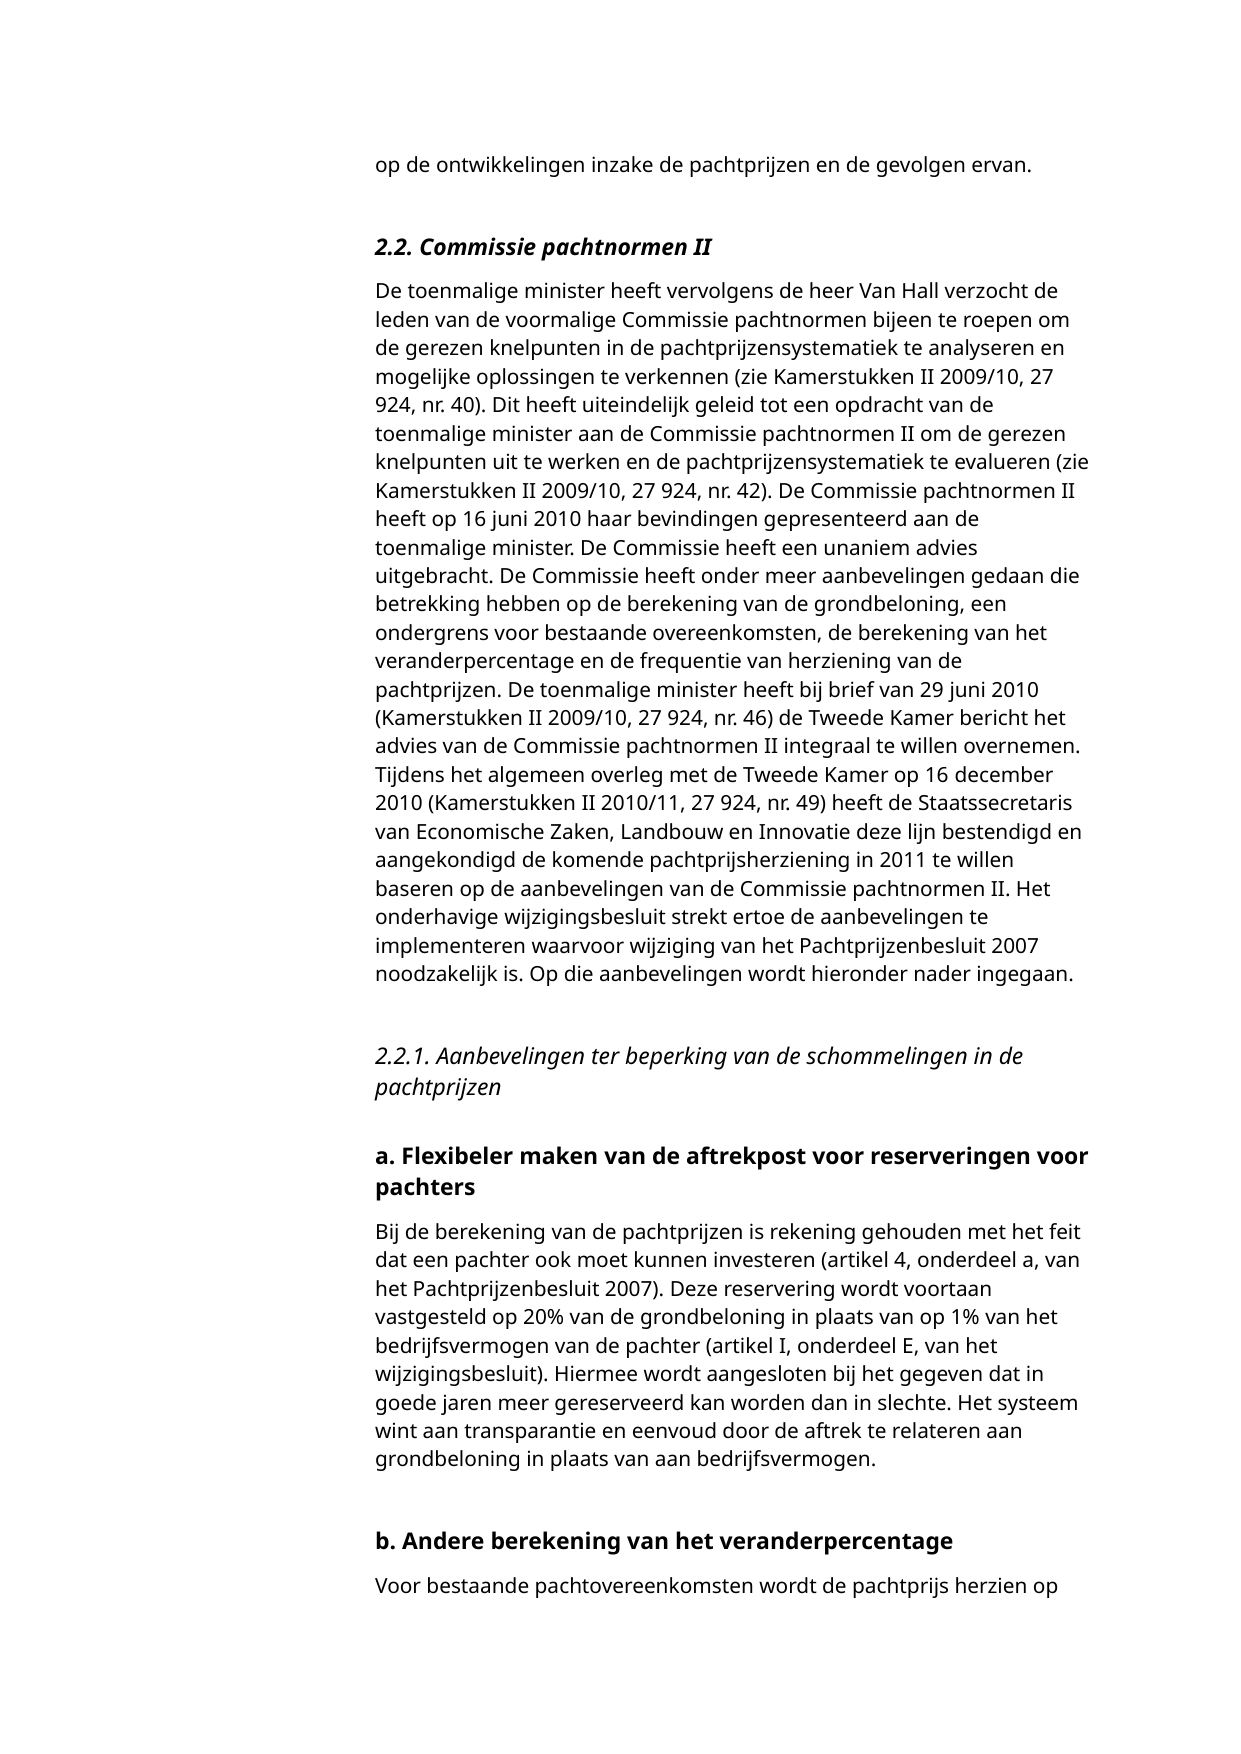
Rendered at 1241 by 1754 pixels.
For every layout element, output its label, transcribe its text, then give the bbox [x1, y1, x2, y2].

subtitle b. Andere berekening van het veranderpercentage [375, 1525, 1090, 1556]
text Voor bestaande pachtovereenkomsten wordt de pachtprijs herzien op [375, 1571, 1090, 1600]
subtitle 2.2.1. Aanbevelingen ter beperking van de schommelingen in de pachtprijzen [375, 1039, 1090, 1102]
subtitle 2.2. Commissie pachtnormen II [375, 230, 1090, 262]
text Bij de berekening van de pachtprijzen is rekening gehouden met het feit dat een pachter ook moet kunnen investeren (artikel 4, onderdeel a, van het Pachtprijzenbesluit 2007). Deze reservering wordt voortaan vastgesteld op 20% van de grondbeloning in plaats van op 1% van het bedrijfsvermogen van de pachter (artikel I, onderdeel E, van het wijzigingsbesluit). Hiermee wordt aangesloten bij het gegeven dat in goede jaren meer gereserveerd kan worden dan in slechte. Het systeem wint aan transparantie en eenvoud door de aftrek te relateren aan grondbeloning in plaats van aan bedrijfsvermogen. [375, 1217, 1090, 1473]
text op de ontwikkelingen inzake de pachtprijzen en de gevolgen ervan. [375, 150, 1090, 178]
subtitle a. Flexibeler maken van de aftrekpost voor reserveringen voor pachters [375, 1139, 1090, 1202]
text De toenmalige minister heeft vervolgens de heer Van Hall verzocht de leden van de voormalige Commissie pachtnormen bijeen te roepen om de gerezen knelpunten in de pachtprijzensystematiek te analyseren en mogelijke oplossingen te verkennen (zie Kamerstukken II 2009/10, 27 924, nr. 40). Dit heeft uiteindelijk geleid tot een opdracht van de toenmalige minister aan de Commissie pachtnormen II om de gerezen knelpunten uit te werken en de pachtprijzensystematiek te evalueren (zie Kamerstukken II 2009/10, 27 924, nr. 42). De Commissie pachtnormen II heeft op 16 juni 2010 haar bevindingen gepresenteerd aan de toenmalige minister. De Commissie heeft een unaniem advies uitgebracht. De Commissie heeft onder meer aanbevelingen gedaan die betrekking hebben op de berekening van de grondbeloning, een ondergrens voor bestaande overeenkomsten, de berekening van het veranderpercentage en de frequentie van herziening van de pachtprijzen. De toenmalige minister heeft bij brief van 29 juni 2010 (Kamerstukken II 2009/10, 27 924, nr. 46) de Tweede Kamer bericht het advies van de Commissie pachtnormen II integraal te willen overnemen. Tijdens het algemeen overleg met de Tweede Kamer op 16 december 2010 (Kamerstukken II 2010/11, 27 924, nr. 49) heeft de Staatssecretaris van Economische Zaken, Landbouw en Innovatie deze lijn bestendigd en aangekondigd de komende pachtprijsherziening in 2011 te willen baseren op de aanbevelingen van de Commissie pachtnormen II. Het onderhavige wijzigingsbesluit strekt ertoe de aanbevelingen te implementeren waarvoor wijziging van het Pachtprijzenbesluit 2007 noodzakelijk is. Op die aanbevelingen wordt hieronder nader ingegaan. [375, 277, 1090, 988]
